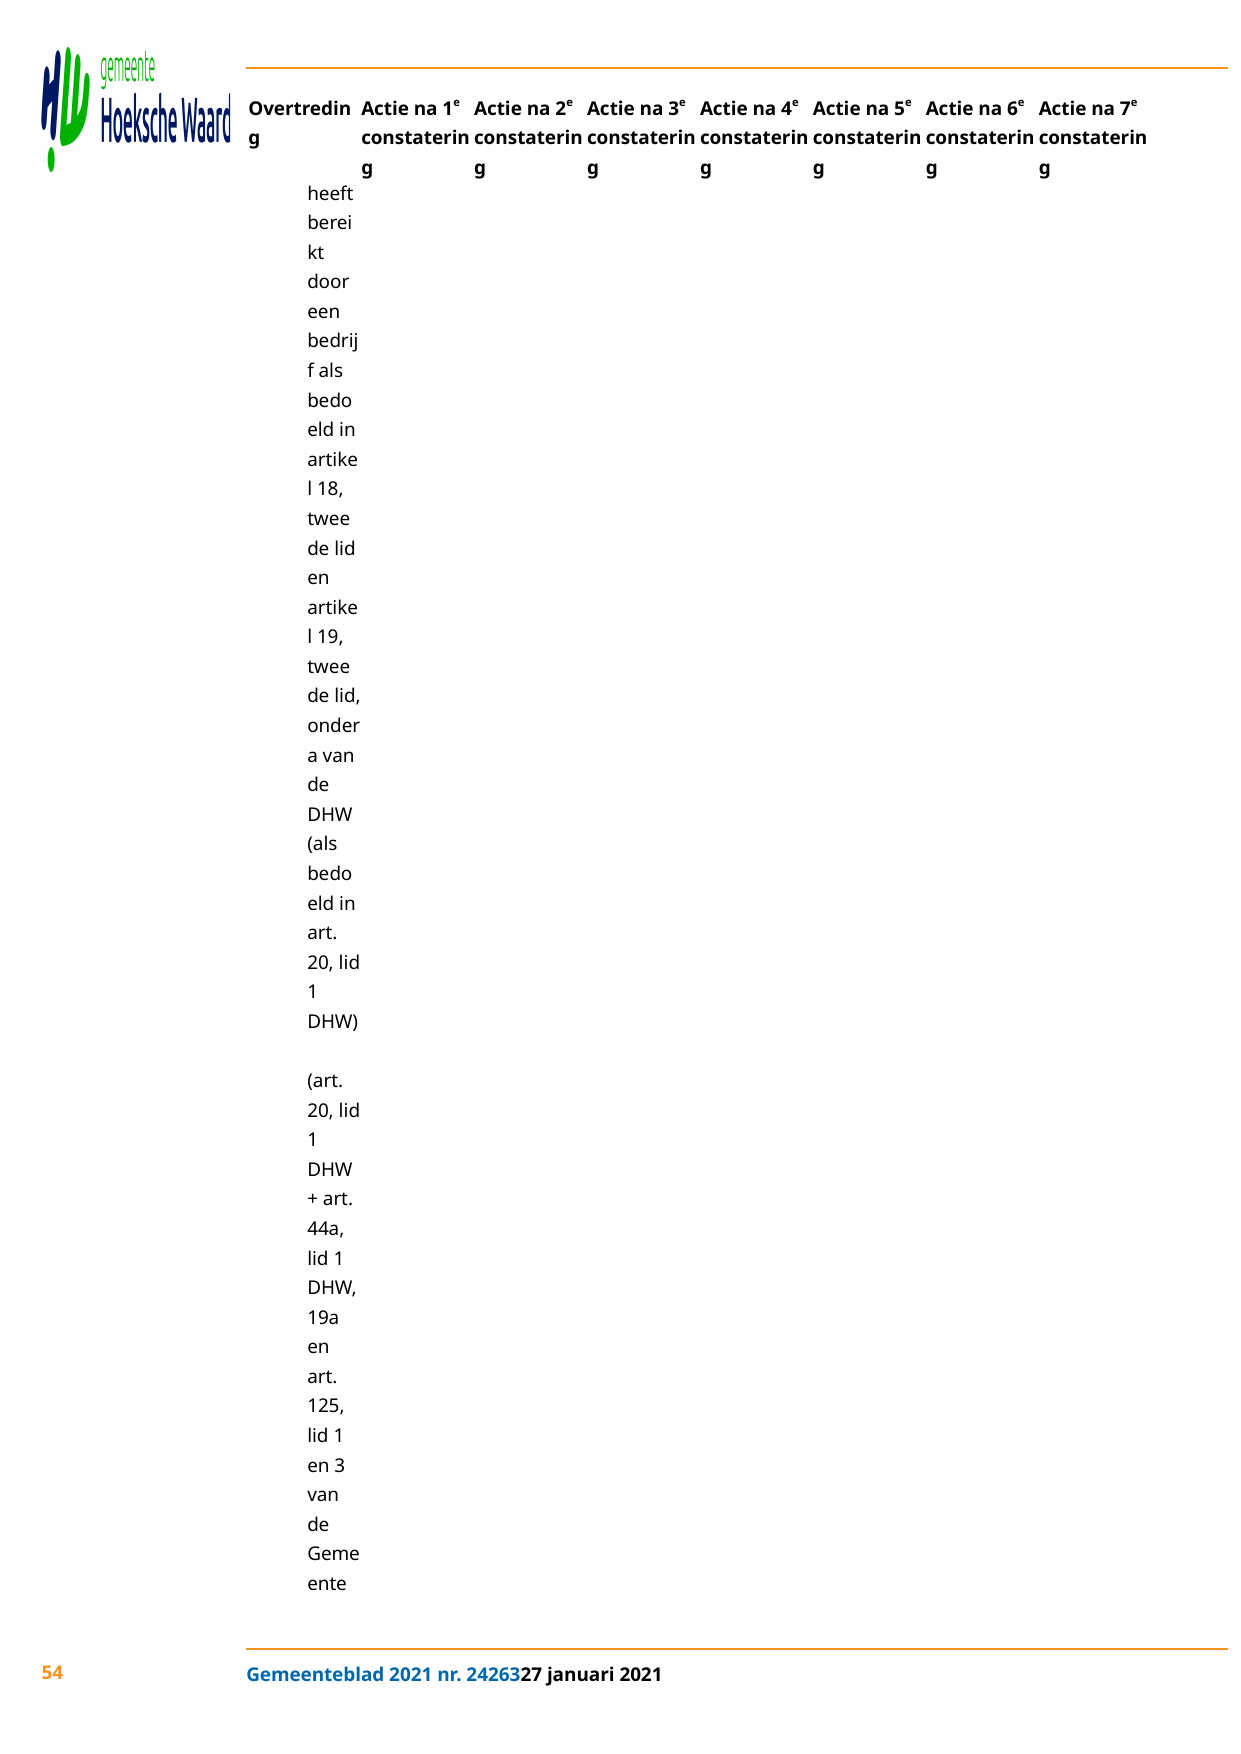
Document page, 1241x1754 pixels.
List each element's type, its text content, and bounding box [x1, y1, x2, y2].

table_header Actie na 3e constatering [587, 95, 700, 180]
table_header Actie na 7e constatering [1039, 95, 1152, 180]
table_cell [361, 180, 474, 1596]
picture [41, 47, 231, 172]
table_cell [1039, 180, 1152, 1596]
table_header Actie na 2e constatering [474, 95, 587, 180]
table_cell [700, 180, 813, 1596]
table_header Actie na 1e constatering [361, 95, 474, 180]
table_header Actie na 6e constatering [926, 95, 1038, 180]
table_header Overtreding [248, 95, 361, 180]
table_cell [587, 180, 700, 1596]
table_cell heeft bereikt door een bedrijf als bedoeld in artikel 18, tweede lid en artikel 19, tweede lid, onder a van de DHW (als bedoeld in art. 20, lid 1 DHW) (art. 20, lid 1 DHW + art. 44a, lid 1 DHW, 19a en art. 125, lid 1 en 3 van de Gemeente [248, 180, 361, 1596]
table_header Actie na 5e constatering [813, 95, 926, 180]
table_cell [926, 180, 1038, 1596]
table_header Actie na 4e constatering [700, 95, 813, 180]
table_cell [474, 180, 587, 1596]
table_cell [813, 180, 926, 1596]
